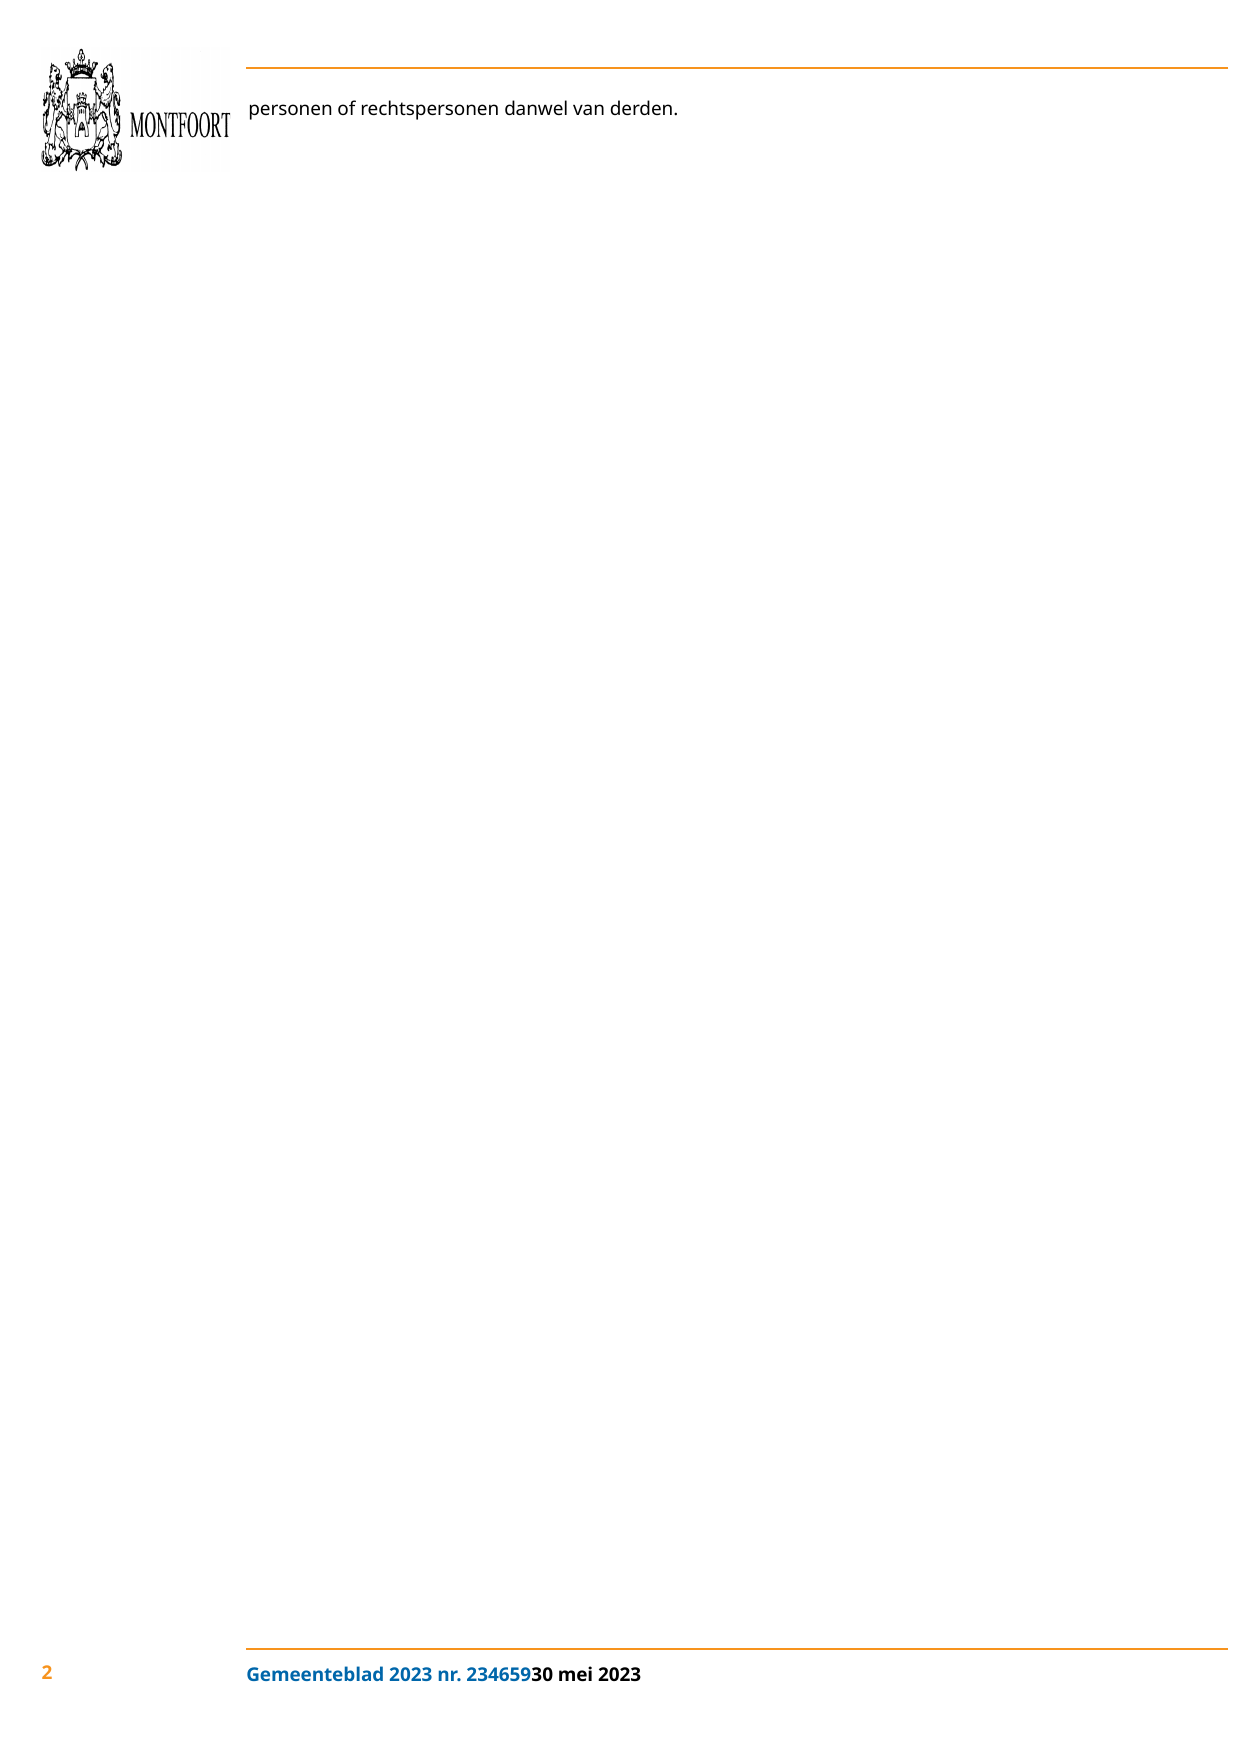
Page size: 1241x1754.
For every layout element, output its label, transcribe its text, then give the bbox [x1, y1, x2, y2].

text personen of rechtspersonen danwel van derden. [248, 95, 1152, 121]
picture [41, 47, 231, 172]
